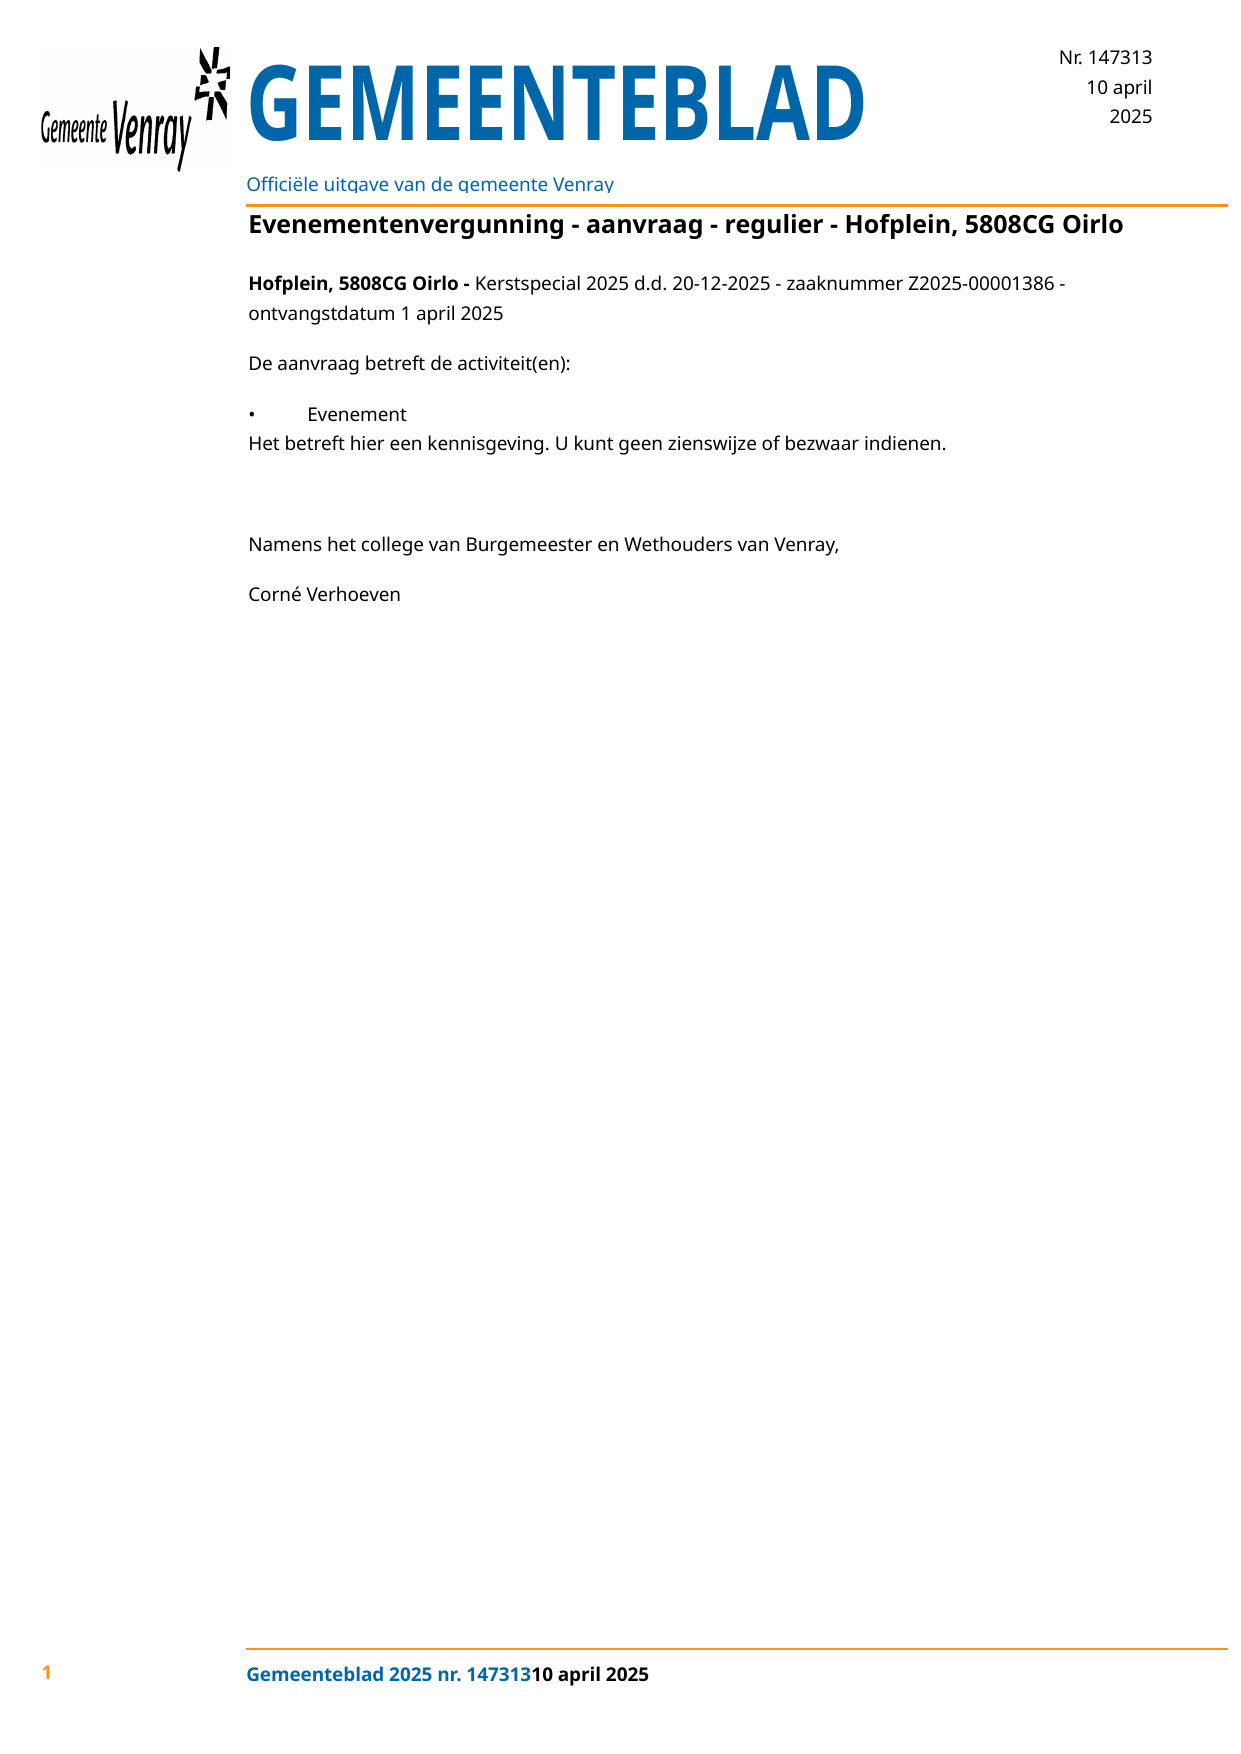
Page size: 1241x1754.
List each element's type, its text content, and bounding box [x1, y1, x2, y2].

list Evenement [248, 401, 1152, 426]
text Evenementenvergunning - aanvraag - regulier - Hofplein, 5808CG Oirlo [248, 207, 1152, 241]
text Het betreft hier een kennisgeving. U kunt geen zienswijze of bezwaar indienen. [248, 430, 1152, 456]
text Corné Verhoeven [248, 582, 1152, 607]
picture [41, 47, 231, 172]
text Hofplein, 5808CG Oirlo - Kerstspecial 2025 d.d. 20-12-2025 - zaaknummer Z2025-00001386 - ontvangstdatum 1 april 2025 [248, 270, 1152, 326]
text Namens het college van Burgemeester en Wethouders van Venray, [248, 531, 1152, 557]
text De aanvraag betreft de activiteit(en): [248, 350, 1152, 376]
